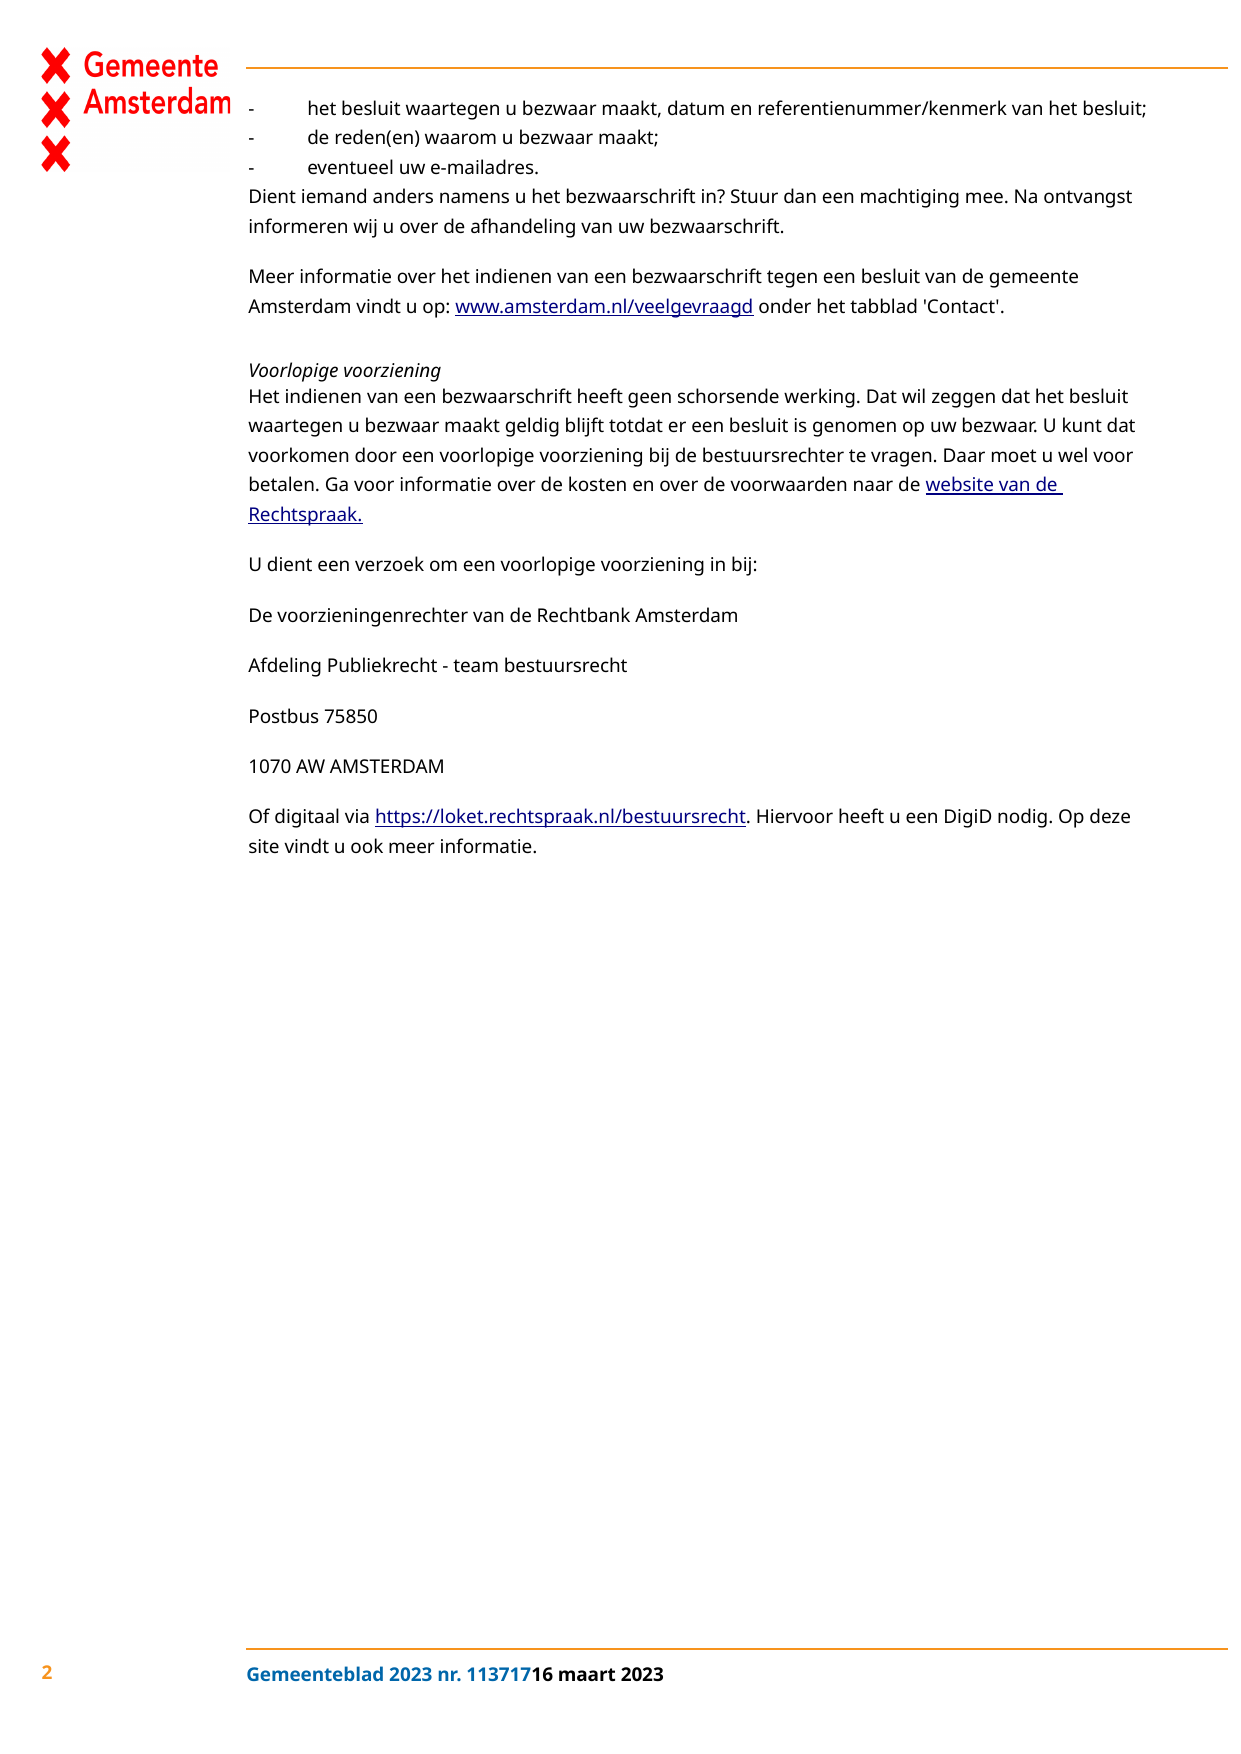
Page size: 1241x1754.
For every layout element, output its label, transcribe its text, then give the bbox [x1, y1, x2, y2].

list het besluit waartegen u bezwaar maakt, datum en referentienummer/kenmerk van het besluit; [248, 95, 1152, 121]
list eventueel uw e-mailadres. [248, 154, 1152, 180]
text Meer informatie over het indienen van een bezwaarschrift tegen een besluit van de gemeente Amsterdam vindt u op: www.amsterdam.nl/veelgevraagd onder het tabblad 'Contact'. [248, 263, 1152, 319]
text Voorlopige voorziening [248, 357, 1152, 383]
text De voorzieningenrechter van de Rechtbank Amsterdam [248, 602, 1152, 628]
text Het indienen van een bezwaarschrift heeft geen schorsende werking. Dat wil zeggen dat het besluit waartegen u bezwaar maakt geldig blijft totdat er een besluit is genomen op uw bezwaar. U kunt dat voorkomen door een voorlopige voorziening bij de bestuursrechter te vragen. Daar moet u wel voor betalen. Ga voor informatie over de kosten en over de voorwaarden naar de website van de Rechtspraak. [248, 383, 1152, 527]
text Dient iemand anders namens u het bezwaarschrift in? Stuur dan een machtiging mee. Na ontvangst informeren wij u over de afhandeling van uw bezwaarschrift. [248, 183, 1152, 239]
text 1070 AW AMSTERDAM [248, 753, 1152, 779]
text Postbus 75850 [248, 703, 1152, 728]
list de reden(en) waarom u bezwaar maakt; [248, 124, 1152, 150]
text Of digitaal via https://loket.rechtspraak.nl/bestuursrecht. Hiervoor heeft u een DigiD nodig. Op deze site vindt u ook meer informatie. [248, 804, 1152, 859]
text Afdeling Publiekrecht - team bestuursrecht [248, 652, 1152, 678]
picture [41, 47, 231, 172]
text U dient een verzoek om een voorlopige voorziening in bij: [248, 552, 1152, 577]
